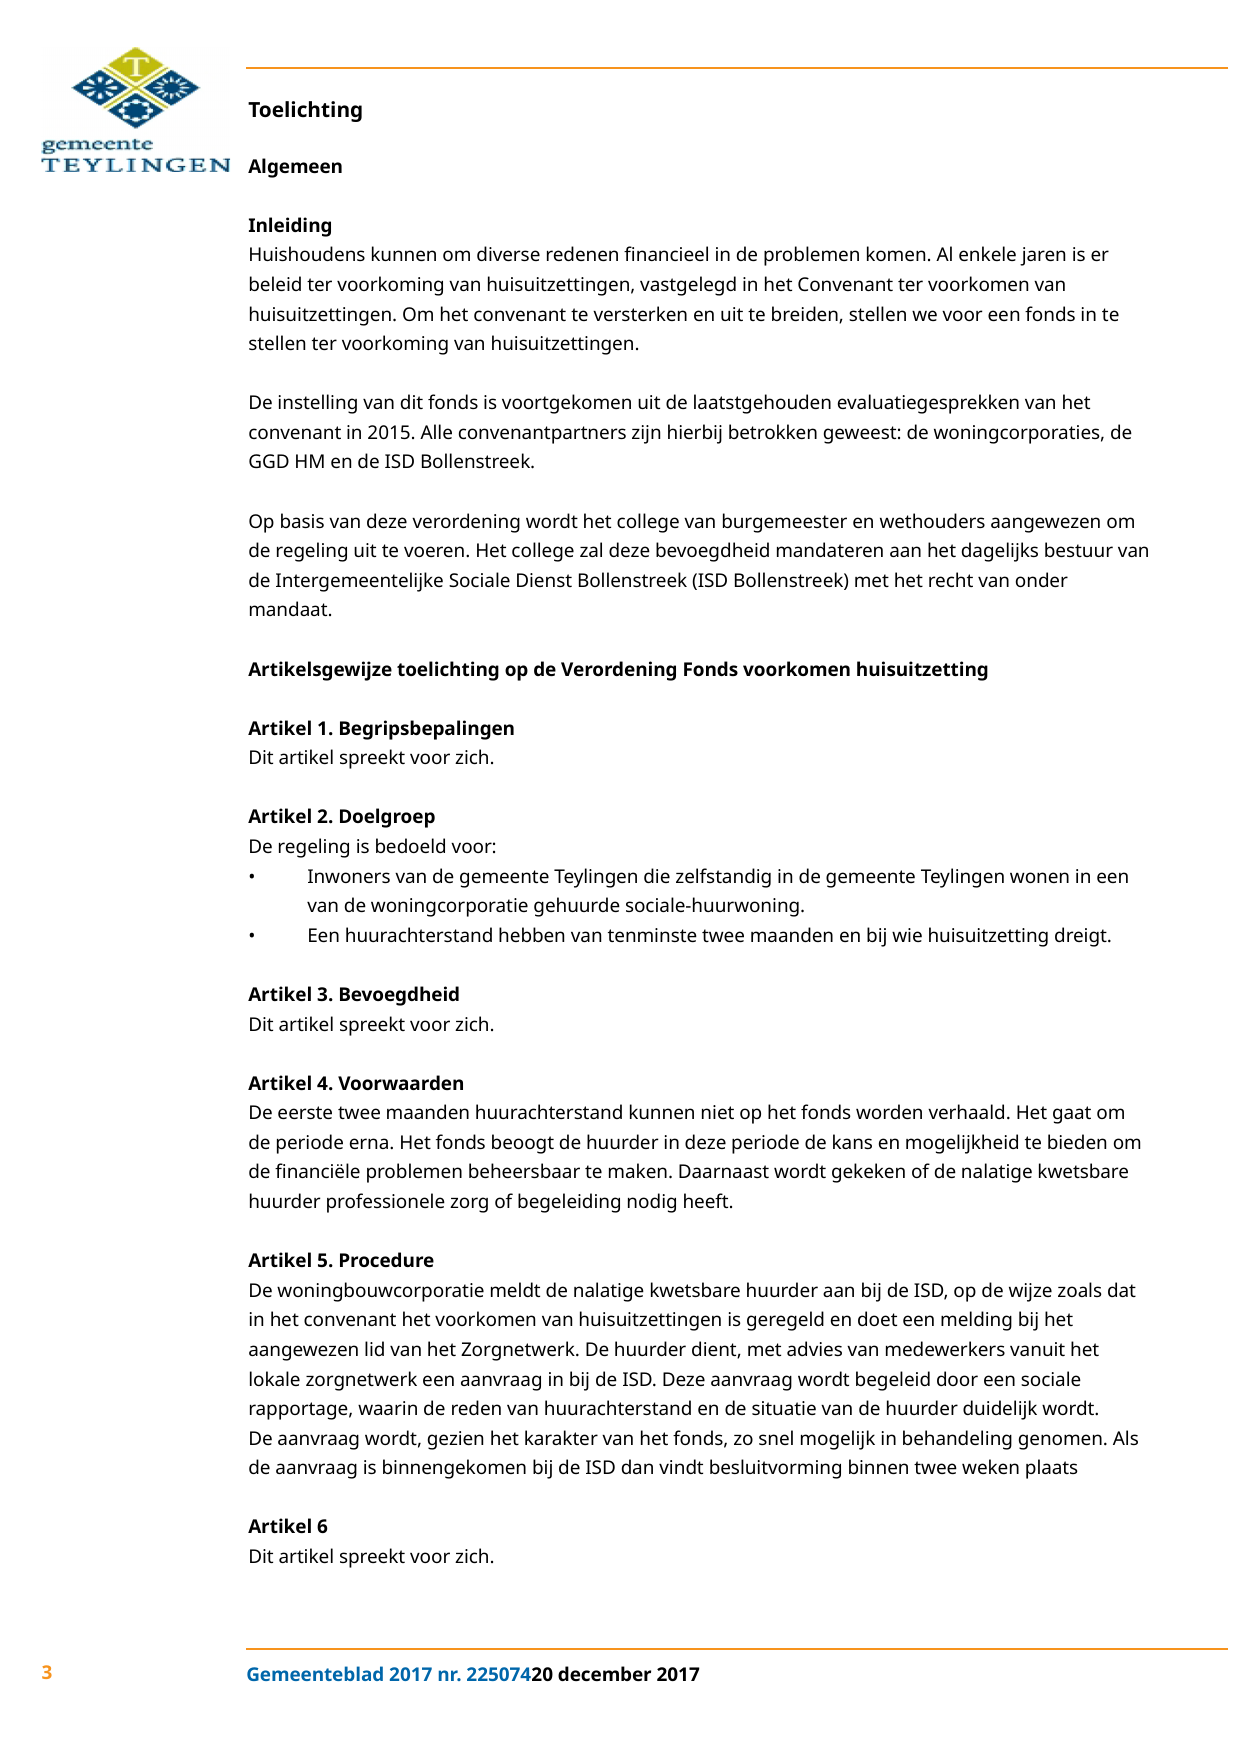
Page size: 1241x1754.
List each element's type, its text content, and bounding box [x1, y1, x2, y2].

text Dit artikel spreekt voor zich. [248, 1543, 1152, 1569]
text De woningbouwcorporatie meldt de nalatige kwetsbare huurder aan bij de ISD, op de wijze zoals dat in het convenant het voorkomen van huisuitzettingen is geregeld en doet een melding bij het aangewezen lid van het Zorgnetwerk. De huurder dient, met advies van medewerkers vanuit het lokale zorgnetwerk een aanvraag in bij de ISD. Deze aanvraag wordt begeleid door een sociale rapportage, waarin de reden van huurachterstand en de situatie van de huurder duidelijk wordt. [248, 1277, 1152, 1421]
text Dit artikel spreekt voor zich. [248, 1011, 1152, 1037]
list Inwoners van de gemeente Teylingen die zelfstandig in de gemeente Teylingen wonen in een van de woningcorporatie gehuurde sociale-huurwoning. [248, 863, 1152, 918]
text De eerste twee maanden huurachterstand kunnen niet op het fonds worden verhaald. Het gaat om de periode erna. Het fonds beoogt de huurder in deze periode de kans en mogelijkheid te bieden om de financiële problemen beheersbaar te maken. Daarnaast wordt gekeken of de nalatige kwetsbare huurder professionele zorg of begeleiding nodig heeft. [248, 1099, 1152, 1214]
list Een huurachterstand hebben van tenminste twee maanden en bij wie huisuitzetting dreigt. [248, 922, 1152, 948]
text Huishoudens kunnen om diverse redenen financieel in de problemen komen. Al enkele jaren is er beleid ter voorkoming van huisuitzettingen, vastgelegd in het Convenant ter voorkomen van huisuitzettingen. Om het convenant te versterken en uit te breiden, stellen we voor een fonds in te stellen ter voorkoming van huisuitzettingen. [248, 242, 1152, 356]
text Inleiding [248, 212, 1152, 238]
text Artikel 6 [248, 1514, 1152, 1539]
picture [41, 47, 231, 172]
text Artikel 2. Doelgroep [248, 804, 1152, 829]
text De regeling is bedoeld voor: [248, 833, 1152, 859]
text Artikel 3. Bevoegdheid [248, 981, 1152, 1007]
text Artikelsgewijze toelichting op de Verordening Fonds voorkomen huisuitzetting [248, 656, 1152, 682]
text De aanvraag wordt, gezien het karakter van het fonds, zo snel mogelijk in behandeling genomen. Als de aanvraag is binnengekomen bij de ISD dan vindt besluitvorming binnen twee weken plaats [248, 1425, 1152, 1480]
text Toelichting [248, 95, 1152, 123]
text De instelling van dit fonds is voortgekomen uit de laatstgehouden evaluatiegesprekken van het convenant in 2015. Alle convenantpartners zijn hierbij betrokken geweest: de woningcorporaties, de GGD HM en de ISD Bollenstreek. [248, 389, 1152, 474]
text Artikel 5. Procedure [248, 1247, 1152, 1273]
text Artikel 4. Voorwaarden [248, 1070, 1152, 1096]
text Artikel 1. Begripsbepalingen [248, 715, 1152, 741]
text Algemeen [248, 153, 1152, 179]
text Dit artikel spreekt voor zich. [248, 744, 1152, 770]
text Op basis van deze verordening wordt het college van burgemeester en wethouders aangewezen om de regeling uit te voeren. Het college zal deze bevoegdheid mandateren aan het dagelijks bestuur van de Intergemeentelijke Sociale Dienst Bollenstreek (ISD Bollenstreek) met het recht van onder mandaat. [248, 508, 1152, 622]
